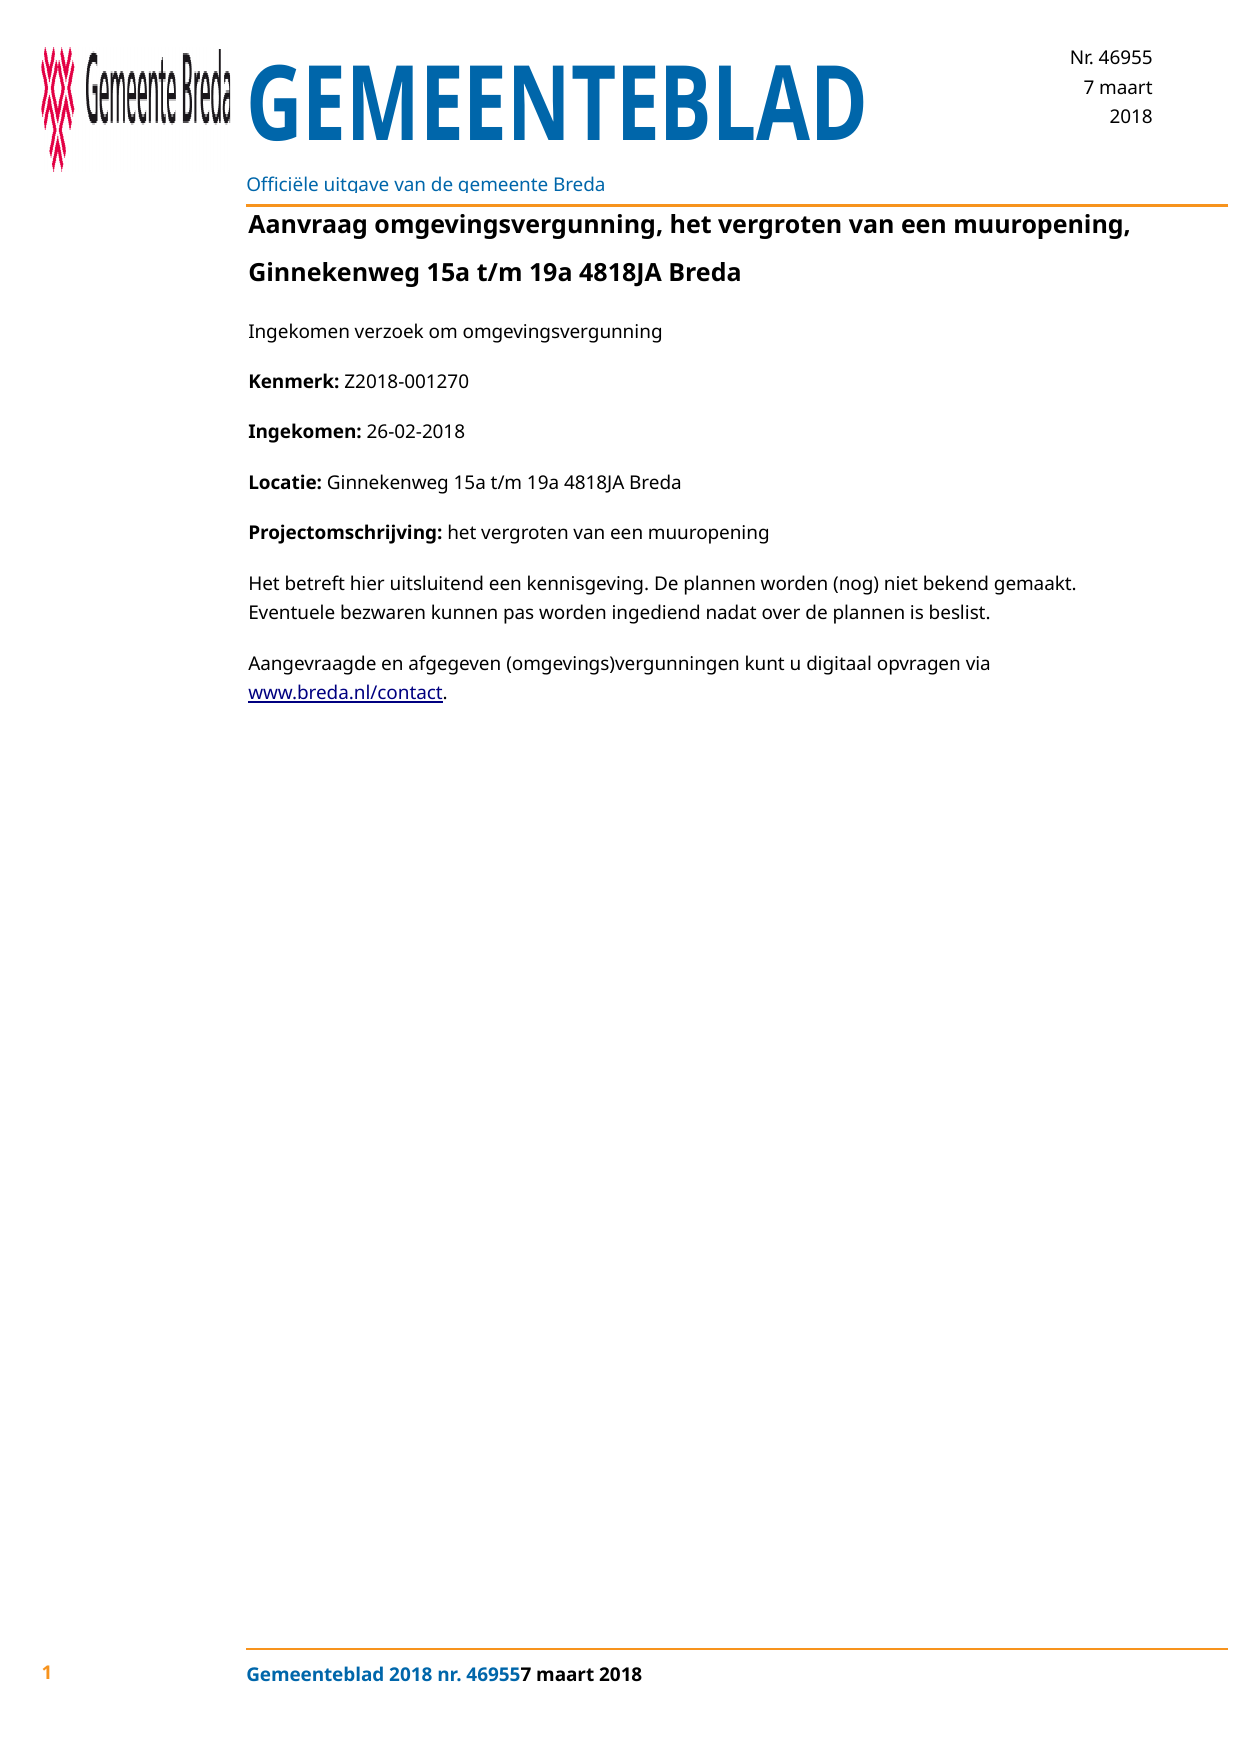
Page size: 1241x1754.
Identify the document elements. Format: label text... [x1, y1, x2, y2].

picture [41, 47, 231, 172]
text Aanvraag omgevingsvergunning, het vergroten van een muuropening, Ginnekenweg 15a t/m 19a 4818JA Breda [248, 207, 1152, 288]
text Het betreft hier uitsluitend een kennisgeving. De plannen worden (nog) niet bekend gemaakt. Eventuele bezwaren kunnen pas worden ingediend nadat over de plannen is beslist. [248, 570, 1152, 625]
text Projectomschrijving: het vergroten van een muuropening [248, 519, 1152, 545]
text Locatie: Ginnekenweg 15a t/m 19a 4818JA Breda [248, 469, 1152, 495]
text Ingekomen: 26-02-2018 [248, 419, 1152, 444]
text Aangevraagde en afgegeven (omgevings)vergunningen kunt u digitaal opvragen via www.breda.nl/contact. [248, 650, 1152, 705]
text Ingekomen verzoek om omgevingsvergunning [248, 318, 1152, 344]
text Kenmerk: Z2018-001270 [248, 368, 1152, 394]
